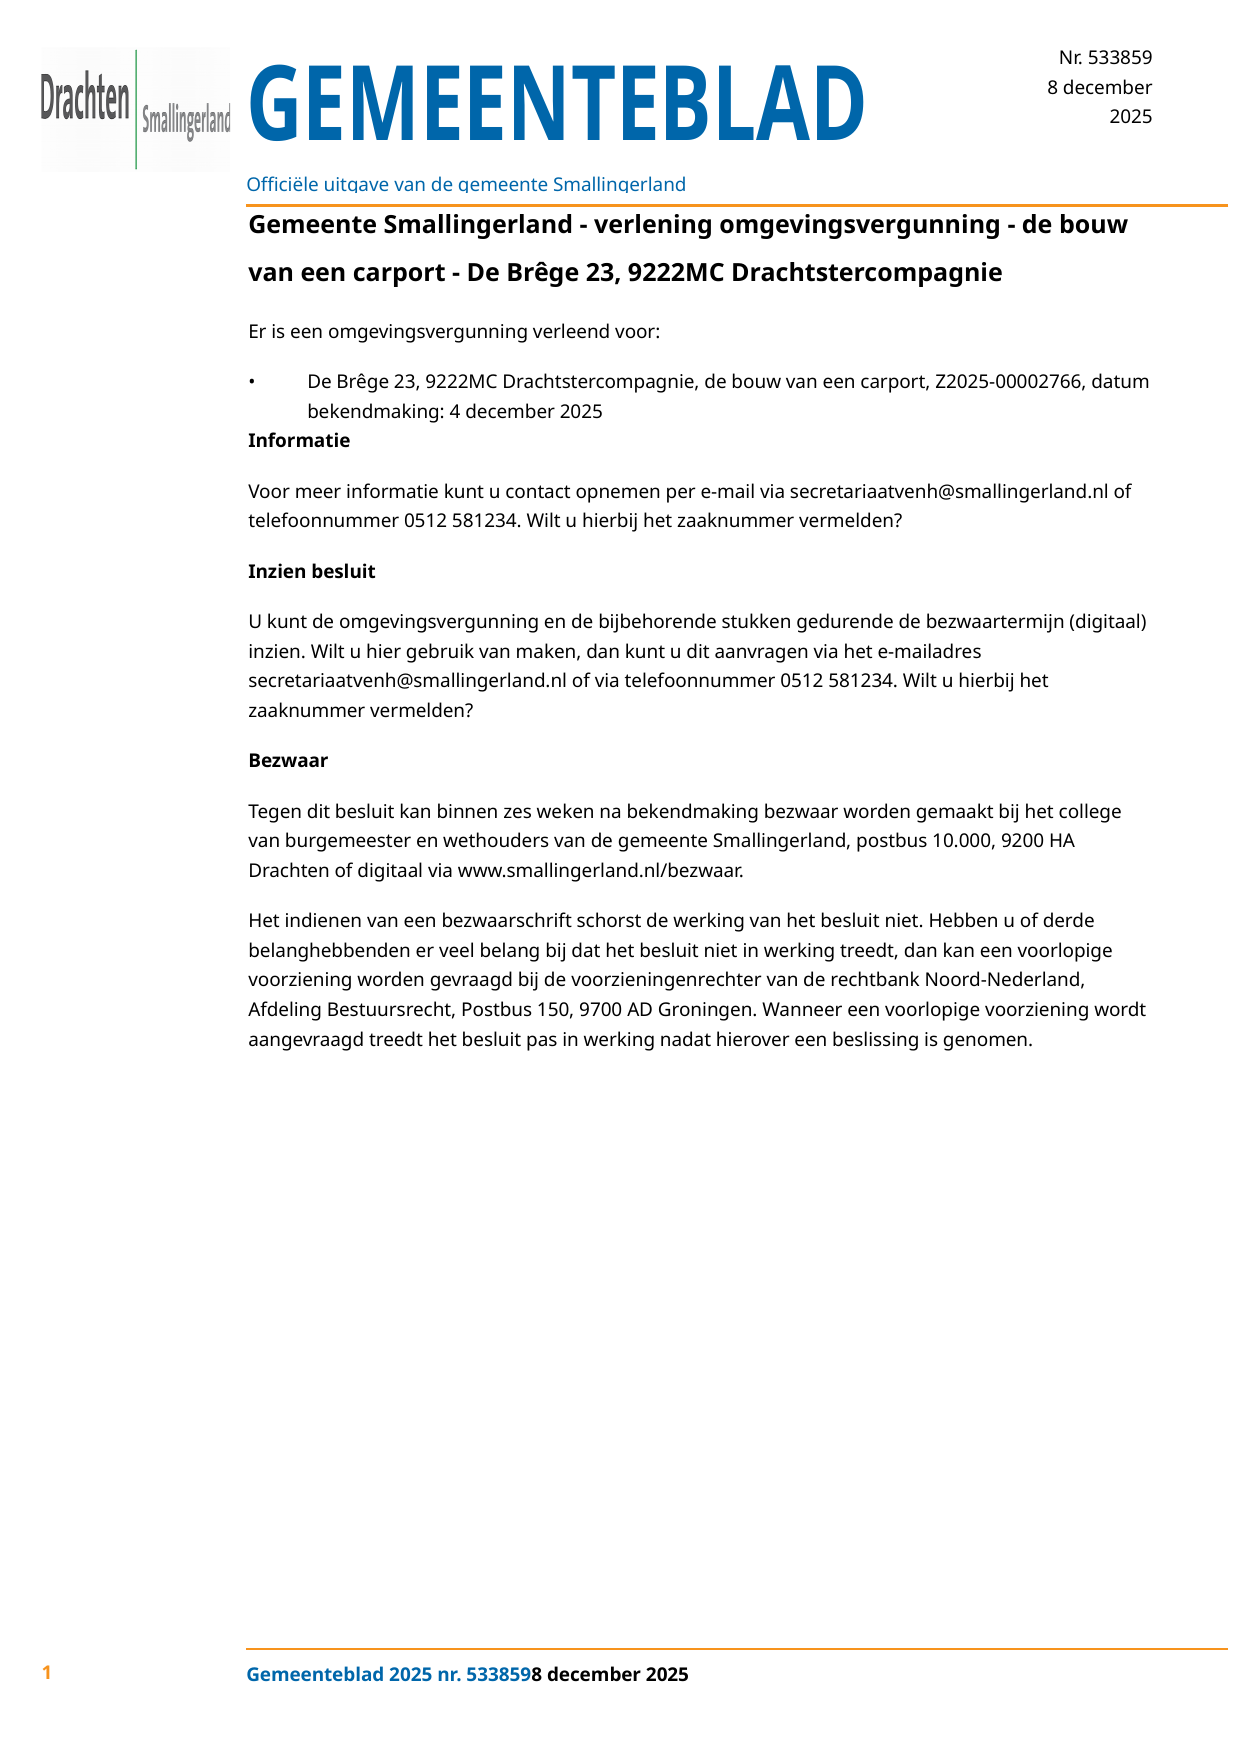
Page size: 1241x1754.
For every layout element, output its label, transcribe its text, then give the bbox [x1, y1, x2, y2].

text Inzien besluit [248, 558, 1152, 584]
picture [41, 47, 231, 172]
text Bezwaar [248, 747, 1152, 773]
text Voor meer informatie kunt u contact opnemen per e-mail via secretariaatvenh@smallingerland.nl of telefoonnummer 0512 581234. Wilt u hierbij het zaaknummer vermelden? [248, 478, 1152, 533]
text Er is een omgevingsvergunning verleend voor: [248, 318, 1152, 344]
list De Brêge 23, 9222MC Drachtstercompagnie, de bouw van een carport, Z2025-00002766, datum bekendmaking: 4 december 2025 [248, 368, 1152, 424]
text U kunt de omgevingsvergunning en de bijbehorende stukken gedurende de bezwaartermijn (digitaal) inzien. Wilt u hier gebruik van maken, dan kunt u dit aanvragen via het e-mailadres secretariaatvenh@smallingerland.nl of via telefoonnummer 0512 581234. Wilt u hierbij het zaaknummer vermelden? [248, 608, 1152, 723]
text Het indienen van een bezwaarschrift schorst de werking van het besluit niet. Hebben u of derde belanghebbenden er veel belang bij dat het besluit niet in werking treedt, dan kan een voorlopige voorziening worden gevraagd bij de voorzieningenrechter van de rechtbank Noord-Nederland, Afdeling Bestuursrecht, Postbus 150, 9700 AD Groningen. Wanneer een voorlopige voorziening wordt aangevraagd treedt het besluit pas in werking nadat hierover een beslissing is genomen. [248, 907, 1152, 1052]
text Gemeente Smallingerland - verlening omgevingsvergunning - de bouw van een carport - De Brêge 23, 9222MC Drachtstercompagnie [248, 207, 1152, 288]
text Tegen dit besluit kan binnen zes weken na bekendmaking bezwaar worden gemaakt bij het college van burgemeester en wethouders van de gemeente Smallingerland, postbus 10.000, 9200 HA Drachten of digitaal via www.smallingerland.nl/bezwaar. [248, 798, 1152, 883]
text Informatie [248, 427, 1152, 453]
